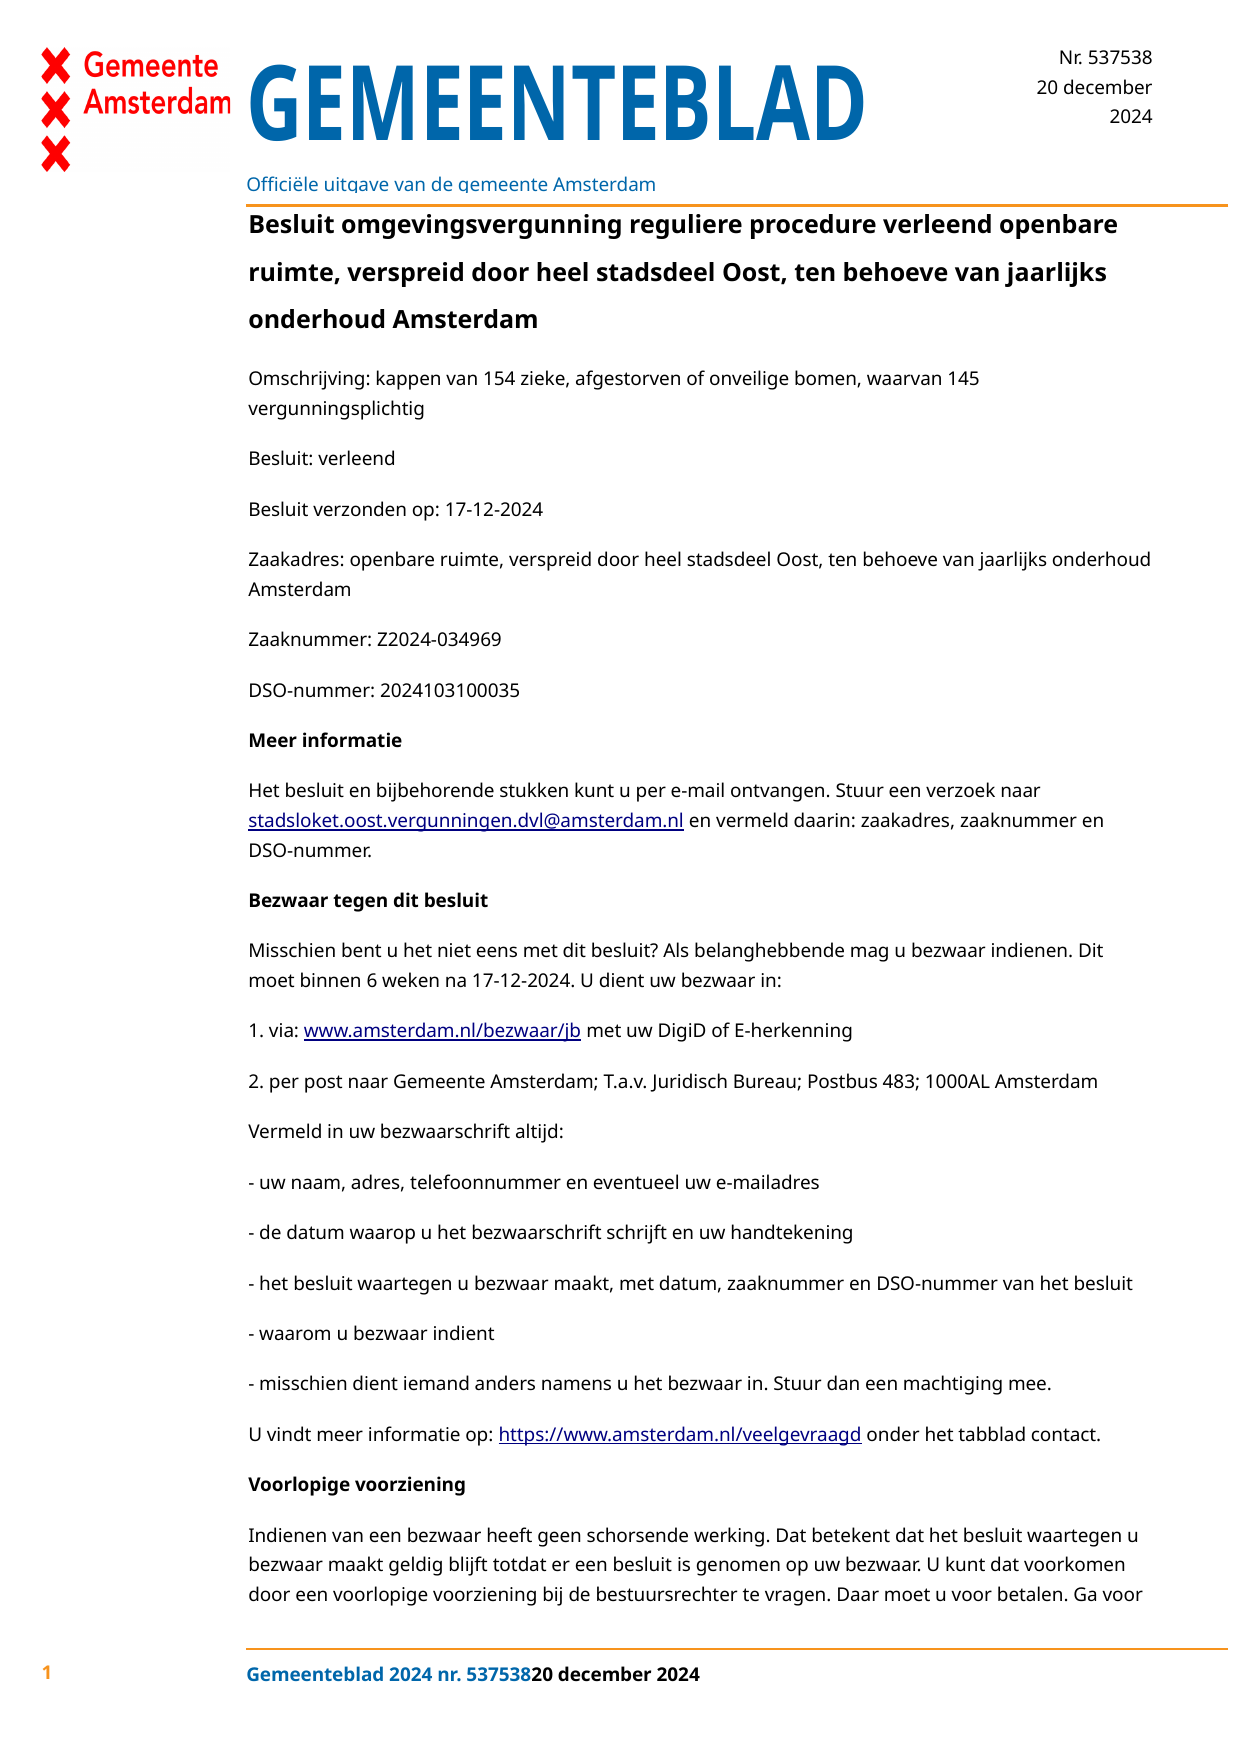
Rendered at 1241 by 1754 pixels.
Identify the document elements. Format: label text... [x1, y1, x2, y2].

text Voorlopige voorziening [248, 1471, 1152, 1497]
text Misschien bent u het niet eens met dit besluit? Als belanghebbende mag u bezwaar indienen. Dit moet binnen 6 weken na 17-12-2024. U dient uw bezwaar in: [248, 938, 1152, 993]
text - het besluit waartegen u bezwaar maakt, met datum, zaaknummer en DSO-nummer van het besluit [248, 1270, 1152, 1295]
text Zaaknummer: Z2024-034969 [248, 626, 1152, 652]
picture [41, 47, 231, 172]
text Besluit omgevingsvergunning reguliere procedure verleend openbare ruimte, verspreid door heel stadsdeel Oost, ten behoeve van jaarlijks onderhoud Amsterdam [248, 207, 1152, 336]
text Meer informatie [248, 727, 1152, 753]
text Het besluit en bijbehorende stukken kunt u per e-mail ontvangen. Stuur een verzoek naar stadsloket.oost.vergunningen.dvl@amsterdam.nl en vermeld daarin: zaakadres, zaaknummer en DSO-nummer. [248, 778, 1152, 862]
text Besluit verzonden op: 17-12-2024 [248, 496, 1152, 522]
text - de datum waarop u het bezwaarschrift schrijft en uw handtekening [248, 1219, 1152, 1245]
text DSO-nummer: 2024103100035 [248, 677, 1152, 702]
text - misschien dient iemand anders namens u het bezwaar in. Stuur dan een machtiging mee. [248, 1371, 1152, 1396]
text Besluit: verleend [248, 446, 1152, 471]
text Zaakadres: openbare ruimte, verspreid door heel stadsdeel Oost, ten behoeve van jaarlijks onderhoud Amsterdam [248, 546, 1152, 602]
text Omschrijving: kappen van 154 zieke, afgestorven of onveilige bomen, waarvan 145 vergunningsplichtig [248, 366, 1152, 421]
text Indienen van een bezwaar heeft geen schorsende werking. Dat betekent dat het besluit waartegen u bezwaar maakt geldig blijft totdat er een besluit is genomen op uw bezwaar. U kunt dat voorkomen door een voorlopige voorziening bij de bestuursrechter te vragen. Daar moet u voor betalen. Ga voor [248, 1522, 1152, 1607]
text Vermeld in uw bezwaarschrift altijd: [248, 1118, 1152, 1144]
text U vindt meer informatie op: https://www.amsterdam.nl/veelgevraagd onder het tabblad contact. [248, 1421, 1152, 1447]
text Bezwaar tegen dit besluit [248, 887, 1152, 913]
text - waarom u bezwaar indient [248, 1320, 1152, 1346]
text 1. via: www.amsterdam.nl/bezwaar/jb met uw DigiD of E-herkenning [248, 1018, 1152, 1043]
text - uw naam, adres, telefoonnummer en eventueel uw e-mailadres [248, 1169, 1152, 1194]
text 2. per post naar Gemeente Amsterdam; T.a.v. Juridisch Bureau; Postbus 483; 1000AL Amsterdam [248, 1068, 1152, 1094]
